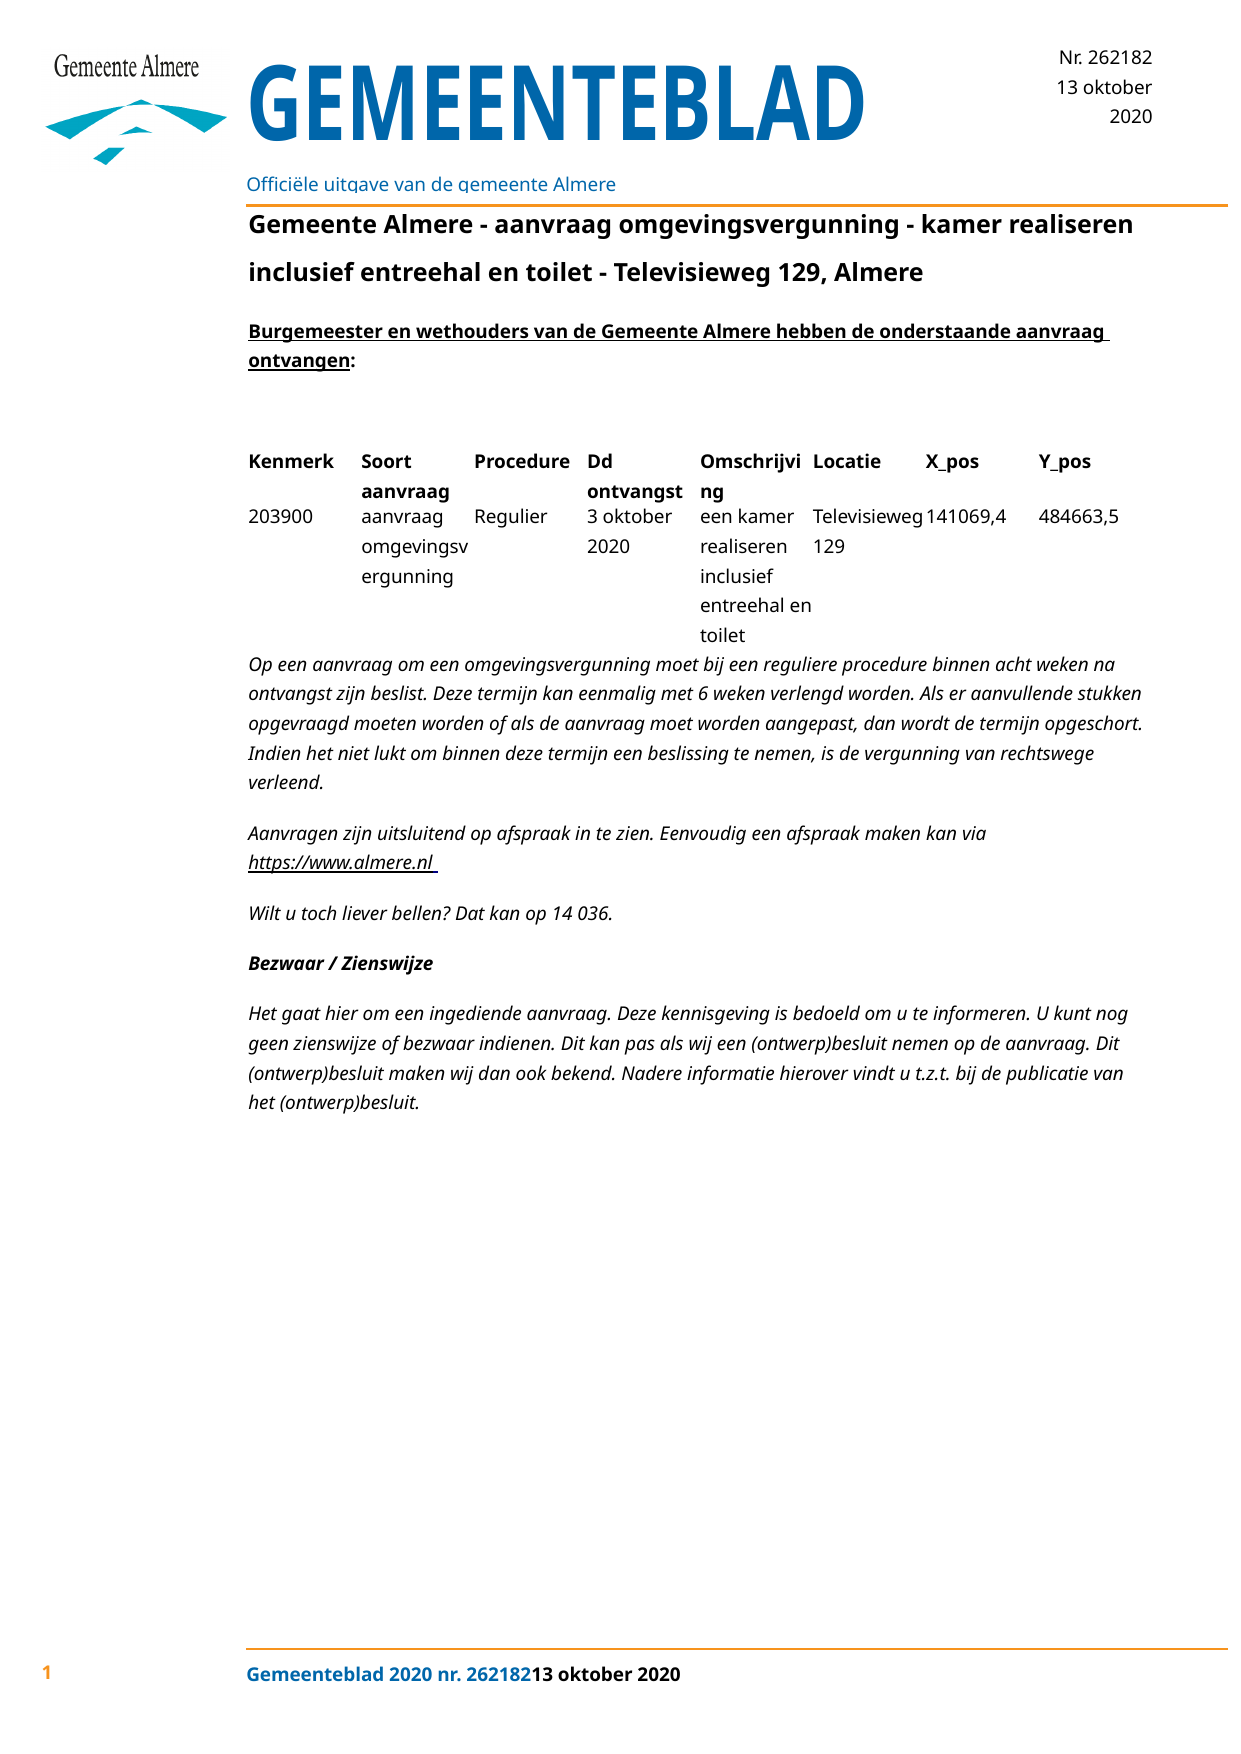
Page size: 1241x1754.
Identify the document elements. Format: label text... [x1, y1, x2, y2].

text Burgemeester en wethouders van de Gemeente Almere hebben de onderstaande aanvraag ontvangen: [248, 318, 1152, 373]
text Bezwaar / Zienswijze [248, 950, 1152, 976]
text Wilt u toch liever bellen? Dat kan op 14 036. [248, 900, 1152, 926]
text Gemeente Almere - aanvraag omgevingsvergunning - kamer realiseren inclusief entreehal en toilet - Televisieweg 129, Almere [248, 207, 1152, 288]
table_header Soort aanvraag [361, 449, 474, 504]
table_cell Televisieweg 129 [813, 504, 926, 648]
picture [41, 47, 231, 172]
text Aanvragen zijn uitsluitend op afspraak in te zien. Eenvoudig een afspraak maken kan via https://www.almere.nl [248, 820, 1152, 875]
table_header Omschrijving [700, 449, 813, 504]
table_header Y_pos [1039, 449, 1152, 504]
table_header Procedure [474, 449, 587, 504]
table_header Kenmerk [248, 449, 361, 504]
table_header Locatie [813, 449, 926, 504]
table_header X_pos [926, 449, 1038, 504]
table_cell 141069,4 [926, 504, 1038, 648]
table_cell aanvraag omgevingsvergunning [361, 504, 474, 648]
table_cell 3 oktober 2020 [587, 504, 700, 648]
text Het gaat hier om een ingediende aanvraag. Deze kennisgeving is bedoeld om u te informeren. U kunt nog geen zienswijze of bezwaar indienen. Dit kan pas als wij een (ontwerp)besluit nemen op de aanvraag. Dit (ontwerp)besluit maken wij dan ook bekend. Nadere informatie hierover vindt u t.z.t. bij de publicatie van het (ontwerp)besluit. [248, 1001, 1152, 1115]
table_header Dd ontvangst [587, 449, 700, 504]
table_cell 484663,5 [1039, 504, 1152, 648]
table_cell Regulier [474, 504, 587, 648]
text Op een aanvraag om een omgevingsvergunning moet bij een reguliere procedure binnen acht weken na ontvangst zijn beslist. Deze termijn kan eenmalig met 6 weken verlengd worden. Als er aanvullende stukken opgevraagd moeten worden of als de aanvraag moet worden aangepast, dan wordt de termijn opgeschort. Indien het niet lukt om binnen deze termijn een beslissing te nemen, is de vergunning van rechtswege verleend. [248, 651, 1152, 795]
table_cell 203900 [248, 504, 361, 648]
table_cell een kamer realiseren inclusief entreehal en toilet [700, 504, 813, 648]
